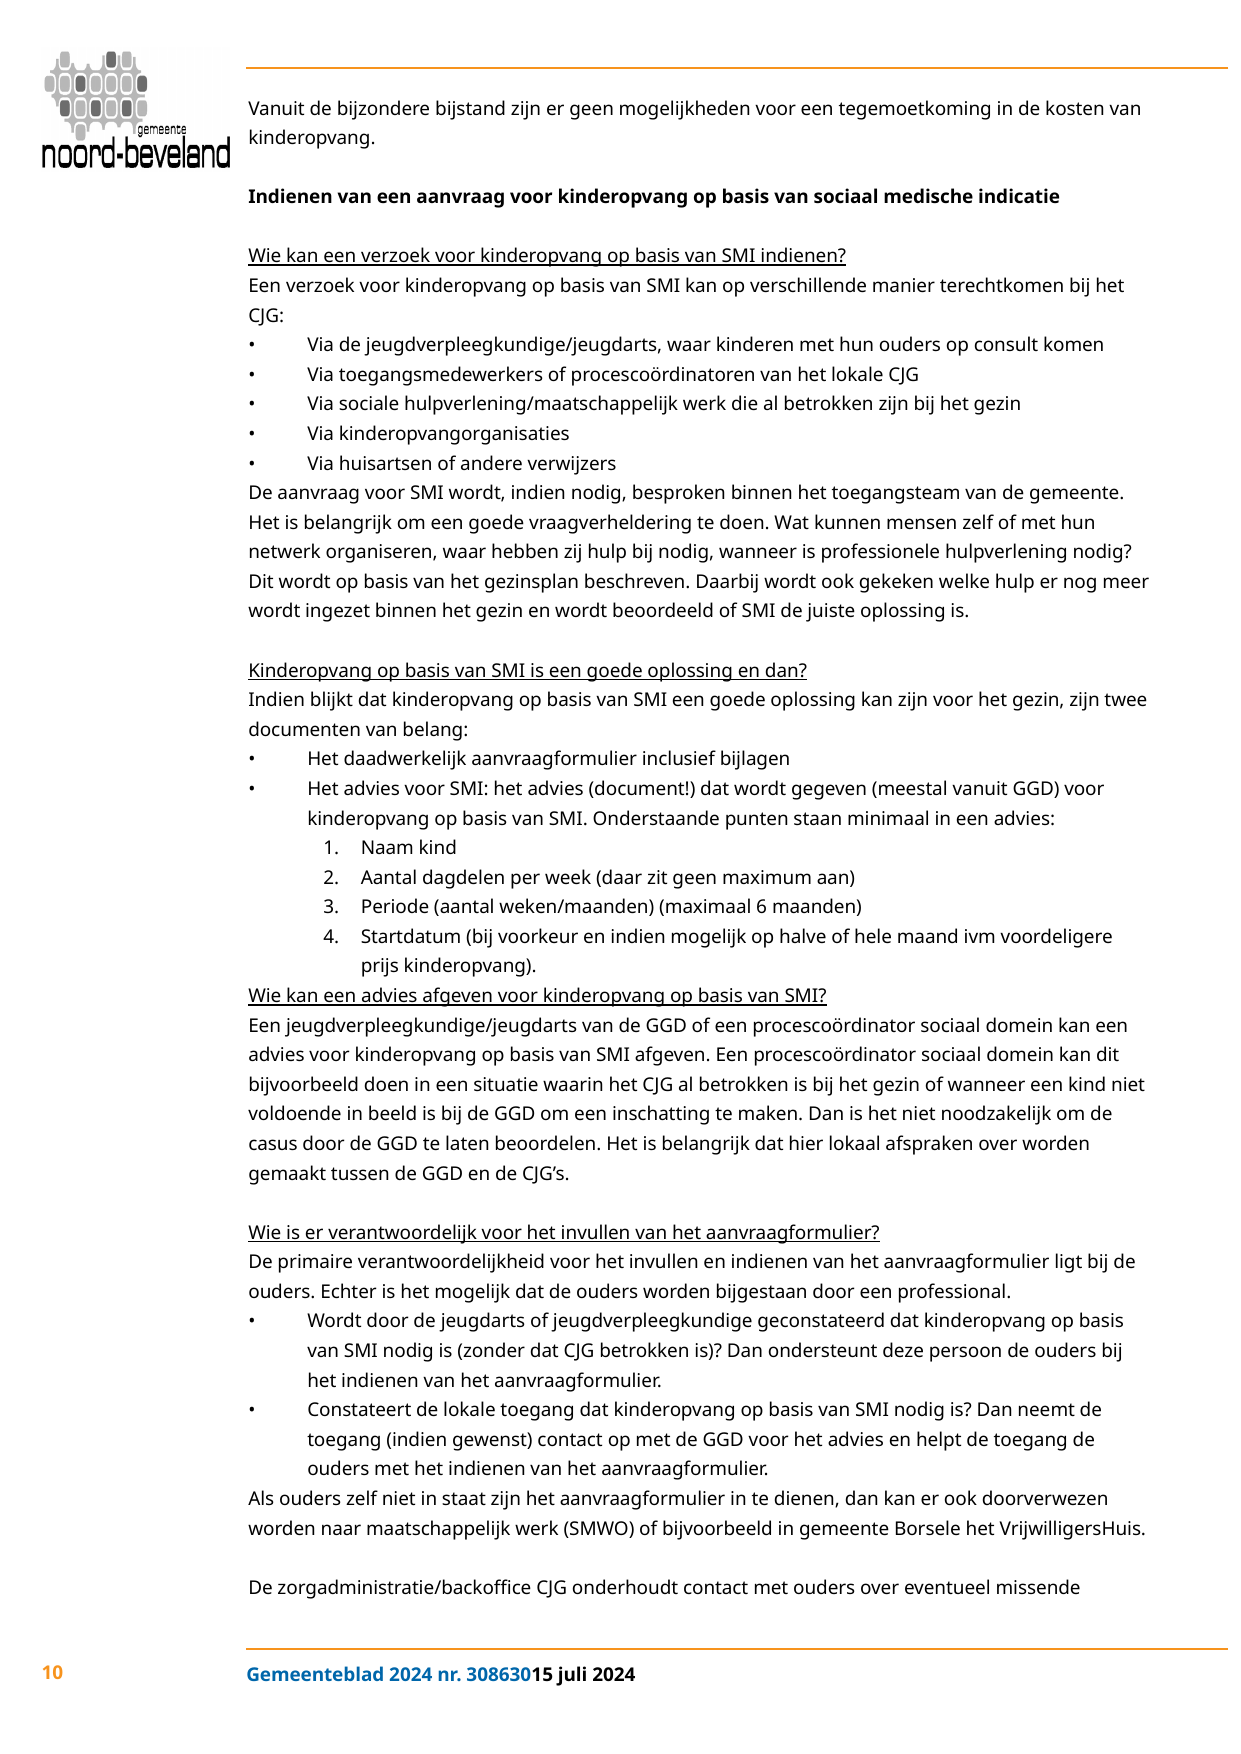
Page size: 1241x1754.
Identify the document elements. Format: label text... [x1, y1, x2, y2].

text Indienen van een aanvraag voor kinderopvang op basis van sociaal medische indicatie [248, 183, 1152, 209]
text Kinderopvang op basis van SMI is een goede oplossing en dan? [248, 657, 1152, 683]
list Via huisartsen of andere verwijzers [248, 450, 1152, 476]
text Een jeugdverpleegkundige/jeugdarts van de GGD of een procescoördinator sociaal domein kan een advies voor kinderopvang op basis van SMI afgeven. Een procescoördinator sociaal domein kan dit bijvoorbeeld doen in een situatie waarin het CJG al betrokken is bij het gezin of wanneer een kind niet voldoende in beeld is bij de GGD om een inschatting te maken. Dan is het niet noodzakelijk om de casus door de GGD te laten beoordelen. Het is belangrijk dat hier lokaal afspraken over worden gemaakt tussen de GGD en de CJG’s. [248, 1012, 1152, 1186]
list Via de jeugdverpleegkundige/jeugdarts, waar kinderen met hun ouders op consult komen [248, 331, 1152, 357]
text Wie kan een verzoek voor kinderopvang op basis van SMI indienen? [248, 243, 1152, 268]
list Aantal dagdelen per week (daar zit geen maximum aan) [323, 864, 1152, 890]
list Via toegangsmedewerkers of procescoördinatoren van het lokale CJG [248, 361, 1152, 387]
text Indien blijkt dat kinderopvang op basis van SMI een goede oplossing kan zijn voor het gezin, zijn twee documenten van belang: [248, 686, 1152, 742]
list Wordt door de jeugdarts of jeugdverpleegkundige geconstateerd dat kinderopvang op basis van SMI nodig is (zonder dat CJG betrokken is)? Dan ondersteunt deze persoon de ouders bij het indienen van het aanvraagformulier. [248, 1308, 1152, 1393]
list Via sociale hulpverlening/maatschappelijk werk die al betrokken zijn bij het gezin [248, 391, 1152, 416]
text De zorgadministratie/backoffice CJG onderhoudt contact met ouders over eventueel missende [248, 1574, 1152, 1600]
picture [41, 47, 231, 172]
list Constateert de lokale toegang dat kinderopvang op basis van SMI nodig is? Dan neemt de toegang (indien gewenst) contact op met de GGD voor het advies en helpt de toegang de ouders met het indienen van het aanvraagformulier. [248, 1396, 1152, 1481]
list Periode (aantal weken/maanden) (maximaal 6 maanden) [323, 893, 1152, 919]
list Het daadwerkelijk aanvraagformulier inclusief bijlagen [248, 746, 1152, 771]
list Het advies voor SMI: het advies (document!) dat wordt gegeven (meestal vanuit GGD) voor kinderopvang op basis van SMI. Onderstaande punten staan minimaal in een advies: [248, 775, 1152, 831]
text De primaire verantwoordelijkheid voor het invullen en indienen van het aanvraagformulier ligt bij de ouders. Echter is het mogelijk dat de ouders worden bijgestaan door een professional. [248, 1248, 1152, 1304]
text Wie kan een advies afgeven voor kinderopvang op basis van SMI? [248, 982, 1152, 1008]
text Als ouders zelf niet in staat zijn het aanvraagformulier in te dienen, dan kan er ook doorverwezen worden naar maatschappelijk werk (SMWO) of bijvoorbeeld in gemeente Borsele het VrijwilligersHuis. [248, 1485, 1152, 1541]
list Via kinderopvangorganisaties [248, 420, 1152, 446]
text De aanvraag voor SMI wordt, indien nodig, besproken binnen het toegangsteam van de gemeente. Het is belangrijk om een goede vraagverheldering te doen. Wat kunnen mensen zelf of met hun netwerk organiseren, waar hebben zij hulp bij nodig, wanneer is professionele hulpverlening nodig? Dit wordt op basis van het gezinsplan beschreven. Daarbij wordt ook gekeken welke hulp er nog meer wordt ingezet binnen het gezin en wordt beoordeeld of SMI de juiste oplossing is. [248, 479, 1152, 623]
list Naam kind [323, 834, 1152, 860]
text Een verzoek voor kinderopvang op basis van SMI kan op verschillende manier terechtkomen bij het CJG: [248, 272, 1152, 328]
text Vanuit de bijzondere bijstand zijn er geen mogelijkheden voor een tegemoetkoming in de kosten van kinderopvang. [248, 95, 1152, 150]
text Wie is er verantwoordelijk voor het invullen van het aanvraagformulier? [248, 1219, 1152, 1245]
list Startdatum (bij voorkeur en indien mogelijk op halve of hele maand ivm voordeligere prijs kinderopvang). [323, 923, 1152, 978]
